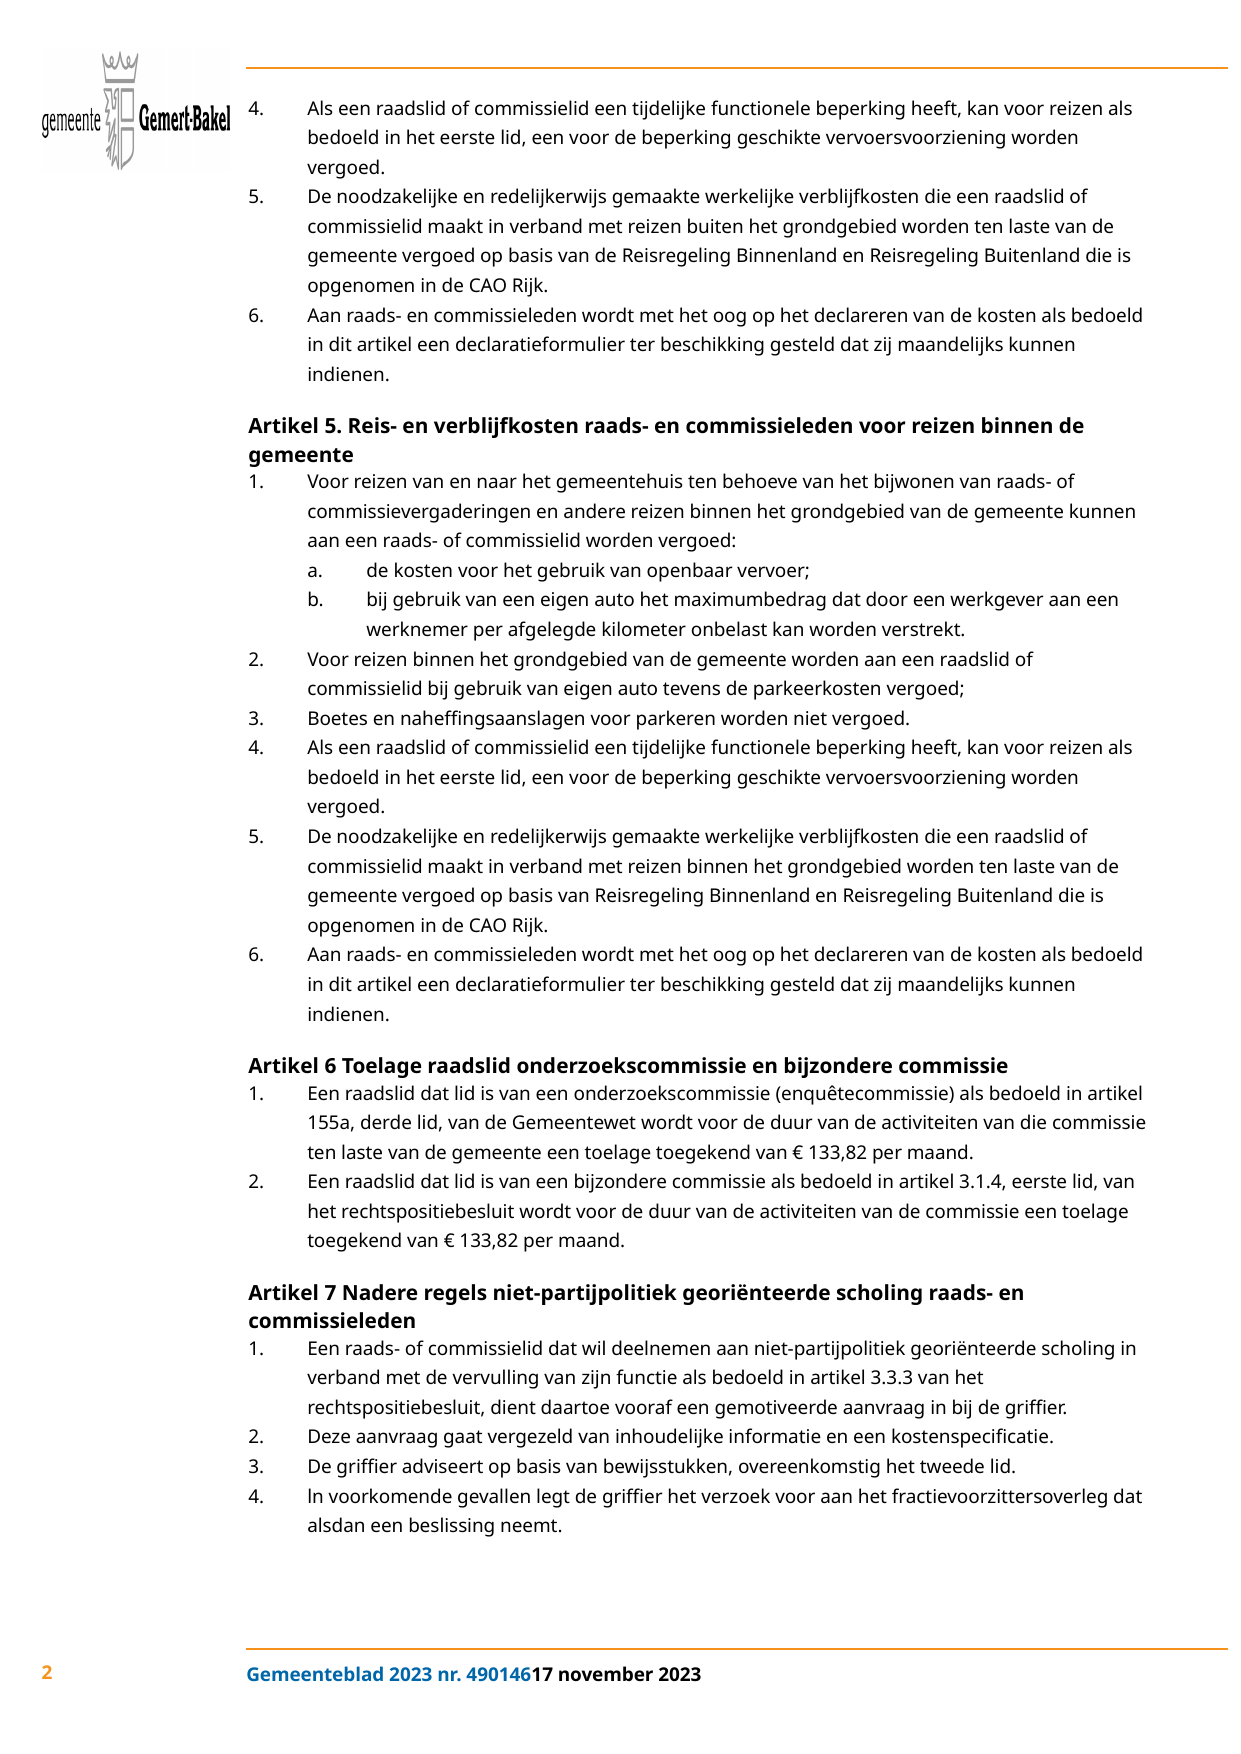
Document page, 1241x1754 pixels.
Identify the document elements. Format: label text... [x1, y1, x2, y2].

list Een raadslid dat lid is van een bijzondere commissie als bedoeld in artikel 3.1.4, eerste lid, van het rechtspositiebesluit wordt voor de duur van de activiteiten van de commissie een toelage toegekend van € 133,82 per maand. [248, 1168, 1152, 1253]
list Als een raadslid of commissielid een tijdelijke functionele beperking heeft, kan voor reizen als bedoeld in het eerste lid, een voor de beperking geschikte vervoersvoorziening worden vergoed. [248, 95, 1152, 180]
list Aan raads- en commissieleden wordt met het oog op het declareren van de kosten als bedoeld in dit artikel een declaratieformulier ter beschikking gesteld dat zij maandelijks kunnen indienen. [248, 302, 1152, 387]
text Artikel 5. Reis- en verblijfkosten raads- en commissieleden voor reizen binnen de gemeente [248, 411, 1152, 468]
list De griffier adviseert op basis van bewijsstukken, overeenkomstig het tweede lid. [248, 1453, 1152, 1479]
list Deze aanvraag gaat vergezeld van inhoudelijke informatie en een kostenspecificatie. [248, 1424, 1152, 1449]
list Voor reizen van en naar het gemeentehuis ten behoeve van het bijwonen van raads- of commissievergaderingen en andere reizen binnen het grondgebied van de gemeente kunnen aan een raads- of commissielid worden vergoed: [248, 468, 1152, 553]
text Artikel 7 Nadere regels niet-partijpolitiek georiënteerde scholing raads- en commissieleden [248, 1278, 1152, 1335]
text Artikel 6 Toelage raadslid onderzoekscommissie en bijzondere commissie [248, 1051, 1152, 1080]
list Aan raads- en commissieleden wordt met het oog op het declareren van de kosten als bedoeld in dit artikel een declaratieformulier ter beschikking gesteld dat zij maandelijks kunnen indienen. [248, 942, 1152, 1027]
list De noodzakelijke en redelijkerwijs gemaakte werkelijke verblijfkosten die een raadslid of commissielid maakt in verband met reizen binnen het grondgebied worden ten laste van de gemeente vergoed op basis van Reisregeling Binnenland en Reisregeling Buitenland die is opgenomen in de CAO Rijk. [248, 823, 1152, 938]
list Boetes en naheffingsaanslagen voor parkeren worden niet vergoed. [248, 705, 1152, 731]
list Een raadslid dat lid is van een onderzoekscommissie (enquêtecommissie) als bedoeld in artikel 155a, derde lid, van de Gemeentewet wordt voor de duur van de activiteiten van die commissie ten laste van de gemeente een toelage toegekend van € 133,82 per maand. [248, 1080, 1152, 1164]
list Voor reizen binnen het grondgebied van de gemeente worden aan een raadslid of commissielid bij gebruik van eigen auto tevens de parkeerkosten vergoed; [248, 646, 1152, 701]
list de kosten voor het gebruik van openbaar vervoer; [307, 557, 1152, 583]
list Als een raadslid of commissielid een tijdelijke functionele beperking heeft, kan voor reizen als bedoeld in het eerste lid, een voor de beperking geschikte vervoersvoorziening worden vergoed. [248, 734, 1152, 819]
list Een raads- of commissielid dat wil deelnemen aan niet-partijpolitiek georiënteerde scholing in verband met de vervulling van zijn functie als bedoeld in artikel 3.3.3 van het rechtspositiebesluit, dient daartoe vooraf een gemotiveerde aanvraag in bij de griffier. [248, 1335, 1152, 1420]
list De noodzakelijke en redelijkerwijs gemaakte werkelijke verblijfkosten die een raadslid of commissielid maakt in verband met reizen buiten het grondgebied worden ten laste van de gemeente vergoed op basis van de Reisregeling Binnenland en Reisregeling Buitenland die is opgenomen in de CAO Rijk. [248, 183, 1152, 298]
list bij gebruik van een eigen auto het maximumbedrag dat door een werkgever aan een werknemer per afgelegde kilometer onbelast kan worden verstrekt. [307, 587, 1152, 642]
picture [41, 47, 231, 172]
list ln voorkomende gevallen legt de griffier het verzoek voor aan het fractievoorzittersoverleg dat alsdan een beslissing neemt. [248, 1483, 1152, 1538]
